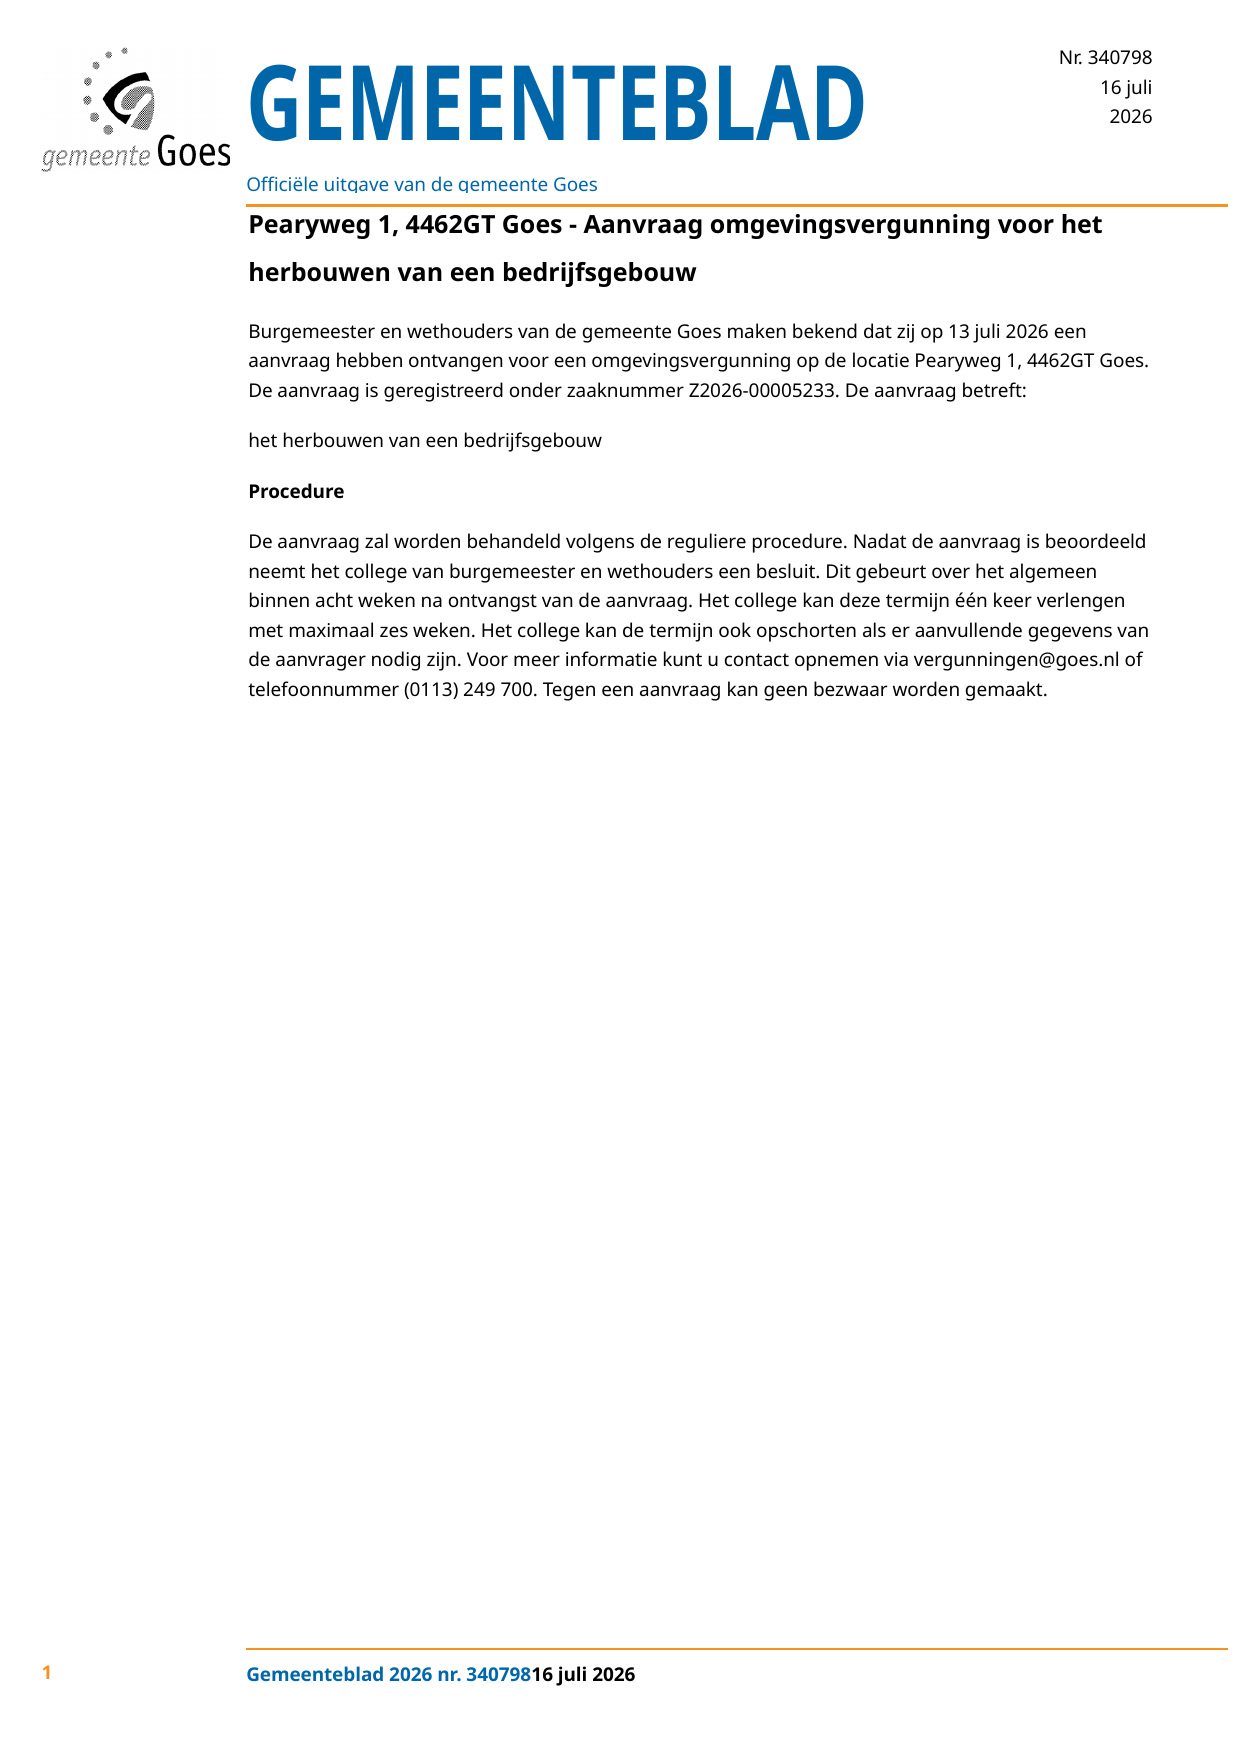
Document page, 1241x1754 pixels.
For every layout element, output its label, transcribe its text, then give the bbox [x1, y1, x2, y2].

text Procedure [248, 478, 1152, 504]
text Pearyweg 1, 4462GT Goes - Aanvraag omgevingsvergunning voor het herbouwen van een bedrijfsgebouw [248, 207, 1152, 288]
text het herbouwen van een bedrijfsgebouw [248, 427, 1152, 453]
text De aanvraag zal worden behandeld volgens de reguliere procedure. Nadat de aanvraag is beoordeeld neemt het college van burgemeester en wethouders een besluit. Dit gebeurt over het algemeen binnen acht weken na ontvangst van de aanvraag. Het college kan deze termijn één keer verlengen met maximaal zes weken. Het college kan de termijn ook opschorten als er aanvullende gegevens van de aanvrager nodig zijn. Voor meer informatie kunt u contact opnemen via vergunningen@goes.nl of telefoonnummer (0113) 249 700. Tegen een aanvraag kan geen bezwaar worden gemaakt. [248, 528, 1152, 702]
text Burgemeester en wethouders van de gemeente Goes maken bekend dat zij op 13 juli 2026 een aanvraag hebben ontvangen voor een omgevingsvergunning op de locatie Pearyweg 1, 4462GT Goes. De aanvraag is geregistreerd onder zaaknummer Z2026-00005233. De aanvraag betreft: [248, 318, 1152, 403]
picture [41, 47, 231, 172]
